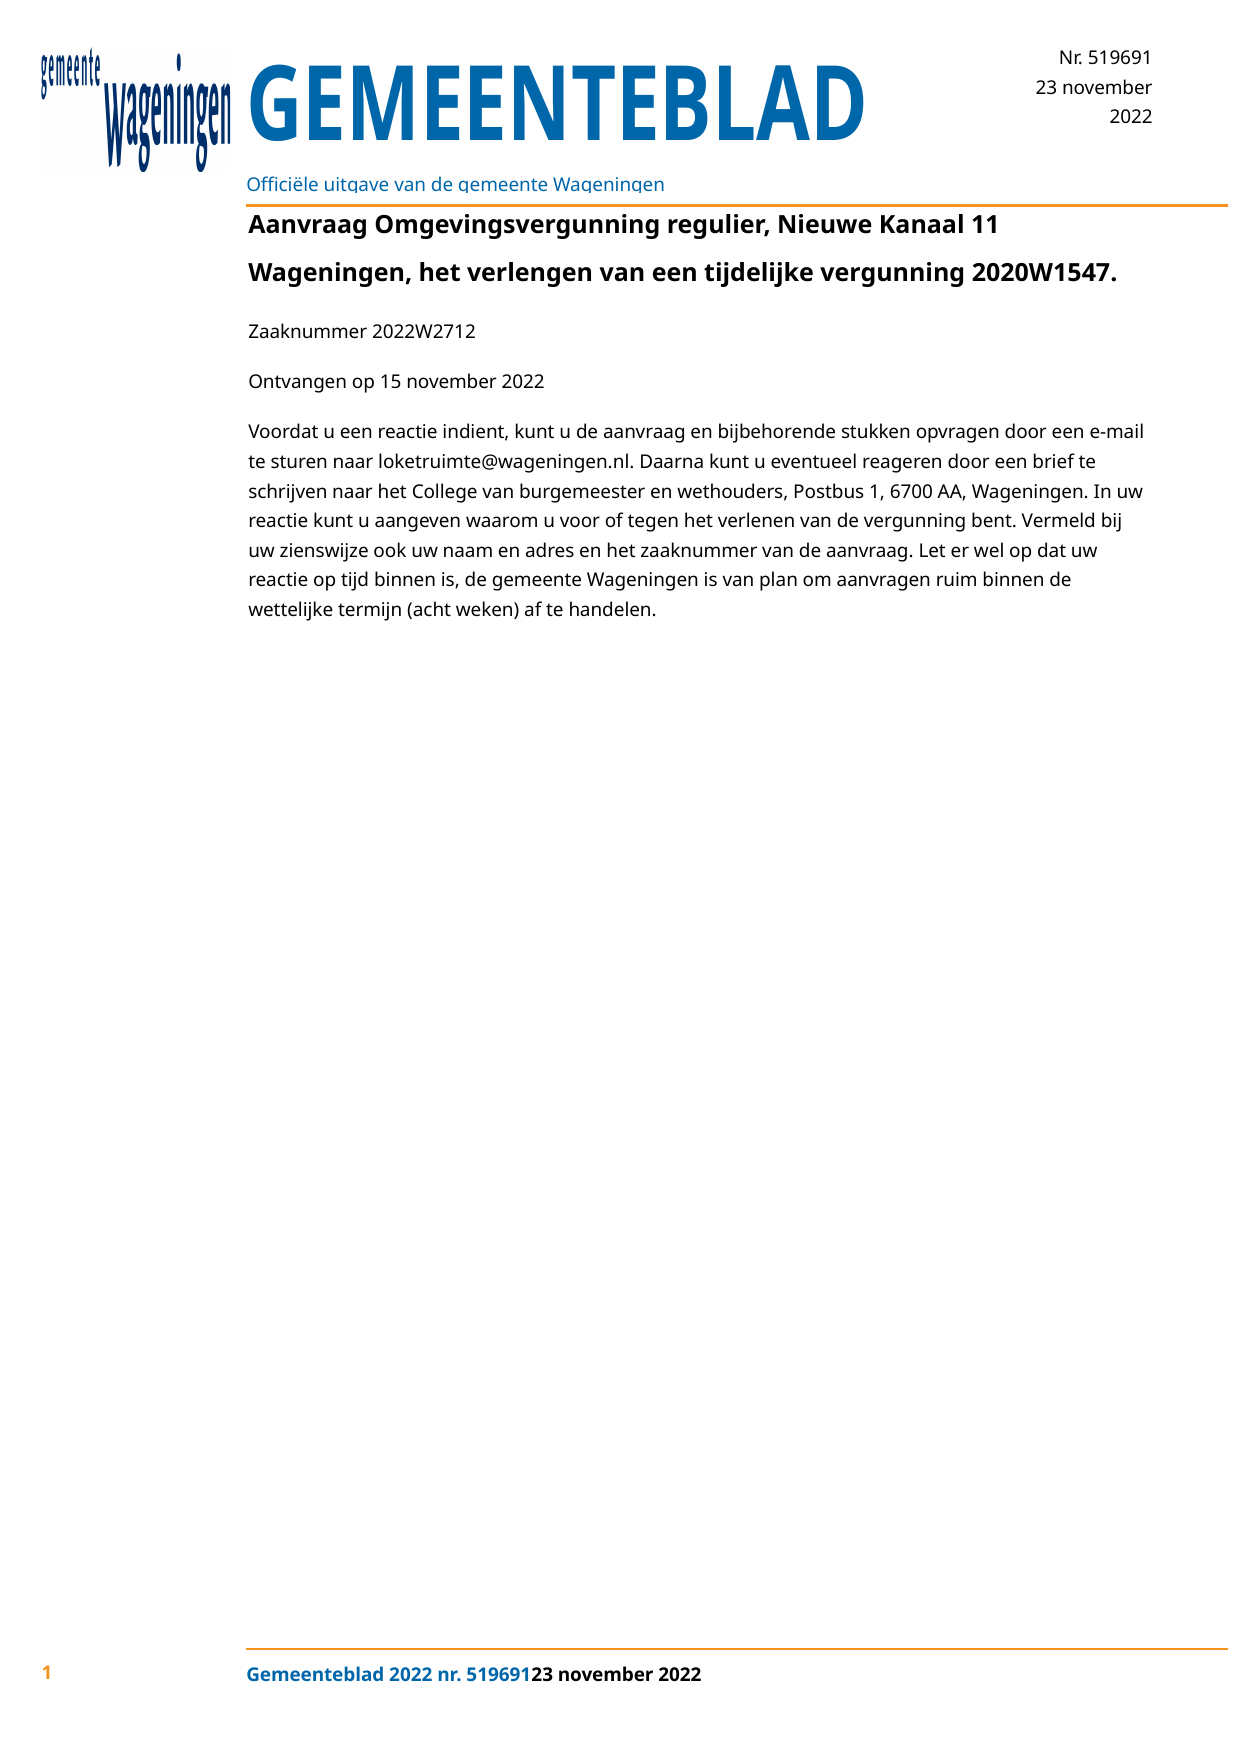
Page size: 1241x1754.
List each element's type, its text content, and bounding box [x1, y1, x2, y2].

text Zaaknummer 2022W2712 [248, 318, 1152, 344]
picture [41, 47, 231, 172]
text Ontvangen op 15 november 2022 [248, 368, 1152, 394]
text Aanvraag Omgevingsvergunning regulier, Nieuwe Kanaal 11 Wageningen, het verlengen van een tijdelijke vergunning 2020W1547. [248, 207, 1152, 288]
text Voordat u een reactie indient, kunt u de aanvraag en bijbehorende stukken opvragen door een e-mail te sturen naar loketruimte@wageningen.nl. Daarna kunt u eventueel reageren door een brief te schrijven naar het College van burgemeester en wethouders, Postbus 1, 6700 AA, Wageningen. In uw reactie kunt u aangeven waarom u voor of tegen het verlenen van de vergunning bent. Vermeld bij uw zienswijze ook uw naam en adres en het zaaknummer van de aanvraag. Let er wel op dat uw reactie op tijd binnen is, de gemeente Wageningen is van plan om aanvragen ruim binnen de wettelijke termijn (acht weken) af te handelen. [248, 419, 1152, 622]
